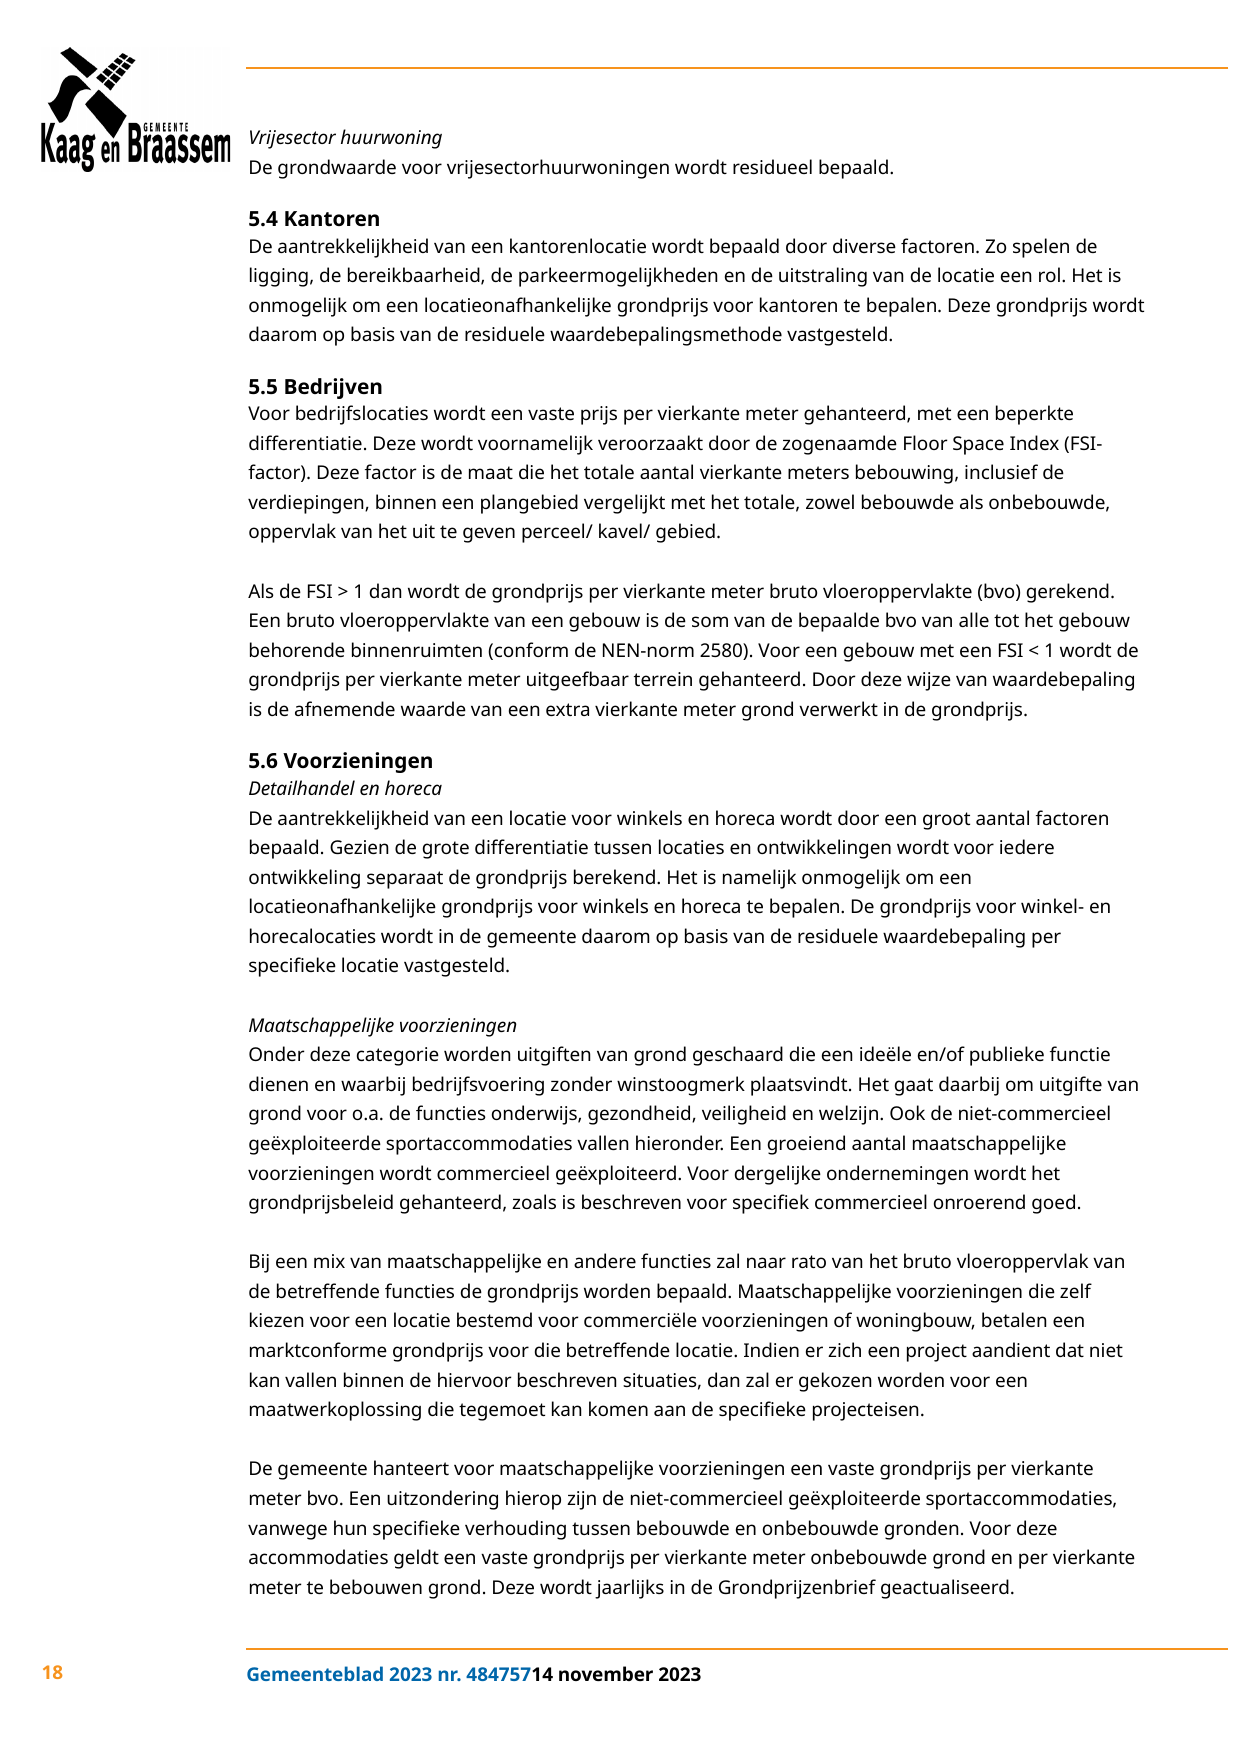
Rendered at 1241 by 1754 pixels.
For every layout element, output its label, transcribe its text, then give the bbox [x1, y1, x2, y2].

text 5.6 Voorzieningen [248, 747, 1152, 775]
text Maatschappelijke voorzieningen [248, 1012, 1152, 1037]
text Vrijesector huurwoning [248, 124, 1152, 150]
text De gemeente hanteert voor maatschappelijke voorzieningen een vaste grondprijs per vierkante meter bvo. Een uitzondering hierop zijn de niet-commercieel geëxploiteerde sportaccommodaties, vanwege hun specifieke verhouding tussen bebouwde en onbebouwde gronden. Voor deze accommodaties geldt een vaste grondprijs per vierkante meter onbebouwde grond en per vierkante meter te bebouwen grond. Deze wordt jaarlijks in de Grondprijzenbrief geactualiseerd. [248, 1456, 1152, 1599]
text De aantrekkelijkheid van een locatie voor winkels en horeca wordt door een groot aantal factoren bepaald. Gezien de grote differentiatie tussen locaties en ontwikkelingen wordt voor iedere ontwikkeling separaat de grondprijs berekend. Het is namelijk onmogelijk om een locatieonafhankelijke grondprijs voor winkels en horeca te bepalen. De grondprijs voor winkel- en horecalocaties wordt in de gemeente daarom op basis van de residuele waardebepaling per specifieke locatie vastgesteld. [248, 805, 1152, 978]
picture [41, 47, 231, 172]
text Als de FSI > 1 dan wordt de grondprijs per vierkante meter bruto vloeroppervlakte (bvo) gerekend. Een bruto vloeroppervlakte van een gebouw is de som van de bepaalde bvo van alle tot het gebouw behorende binnenruimten (conform de NEN-norm 2580). Voor een gebouw met een FSI < 1 wordt de grondprijs per vierkante meter uitgeefbaar terrein gehanteerd. Door deze wijze van waardebepaling is de afnemende waarde van een extra vierkante meter grond verwerkt in de grondprijs. [248, 578, 1152, 722]
text Detailhandel en horeca [248, 775, 1152, 801]
text 5.5 Bedrijven [248, 372, 1152, 400]
text Onder deze categorie worden uitgiften van grond geschaard die een ideële en/of publieke functie dienen en waarbij bedrijfsvoering zonder winstoogmerk plaatsvindt. Het gaat daarbij om uitgifte van grond voor o.a. de functies onderwijs, gezondheid, veiligheid en welzijn. Ook de niet-commercieel geëxploiteerde sportaccommodaties vallen hieronder. Een groeiend aantal maatschappelijke voorzieningen wordt commercieel geëxploiteerd. Voor dergelijke ondernemingen wordt het grondprijsbeleid gehanteerd, zoals is beschreven voor specifiek commercieel onroerend goed. [248, 1041, 1152, 1215]
text De grondwaarde voor vrijesectorhuurwoningen wordt residueel bepaald. [248, 154, 1152, 180]
text Voor bedrijfslocaties wordt een vaste prijs per vierkante meter gehanteerd, met een beperkte differentiatie. Deze wordt voornamelijk veroorzaakt door de zogenaamde Floor Space Index (FSI-factor). Deze factor is de maat die het totale aantal vierkante meters bebouwing, inclusief de verdiepingen, binnen een plangebied vergelijkt met het totale, zowel bebouwde als onbebouwde, oppervlak van het uit te geven perceel/ kavel/ gebied. [248, 400, 1152, 544]
text 5.4 Kantoren [248, 204, 1152, 233]
text De aantrekkelijkheid van een kantorenlocatie wordt bepaald door diverse factoren. Zo spelen de ligging, de bereikbaarheid, de parkeermogelijkheden en de uitstraling van de locatie een rol. Het is onmogelijk om een locatieonafhankelijke grondprijs voor kantoren te bepalen. Deze grondprijs wordt daarom op basis van de residuele waardebepalingsmethode vastgesteld. [248, 233, 1152, 347]
text Bij een mix van maatschappelijke en andere functies zal naar rato van het bruto vloeroppervlak van de betreffende functies de grondprijs worden bepaald. Maatschappelijke voorzieningen die zelf kiezen voor een locatie bestemd voor commerciële voorzieningen of woningbouw, betalen een marktconforme grondprijs voor die betreffende locatie. Indien er zich een project aandient dat niet kan vallen binnen de hiervoor beschreven situaties, dan zal er gekozen worden voor een maatwerkoplossing die tegemoet kan komen aan de specifieke projecteisen. [248, 1248, 1152, 1422]
